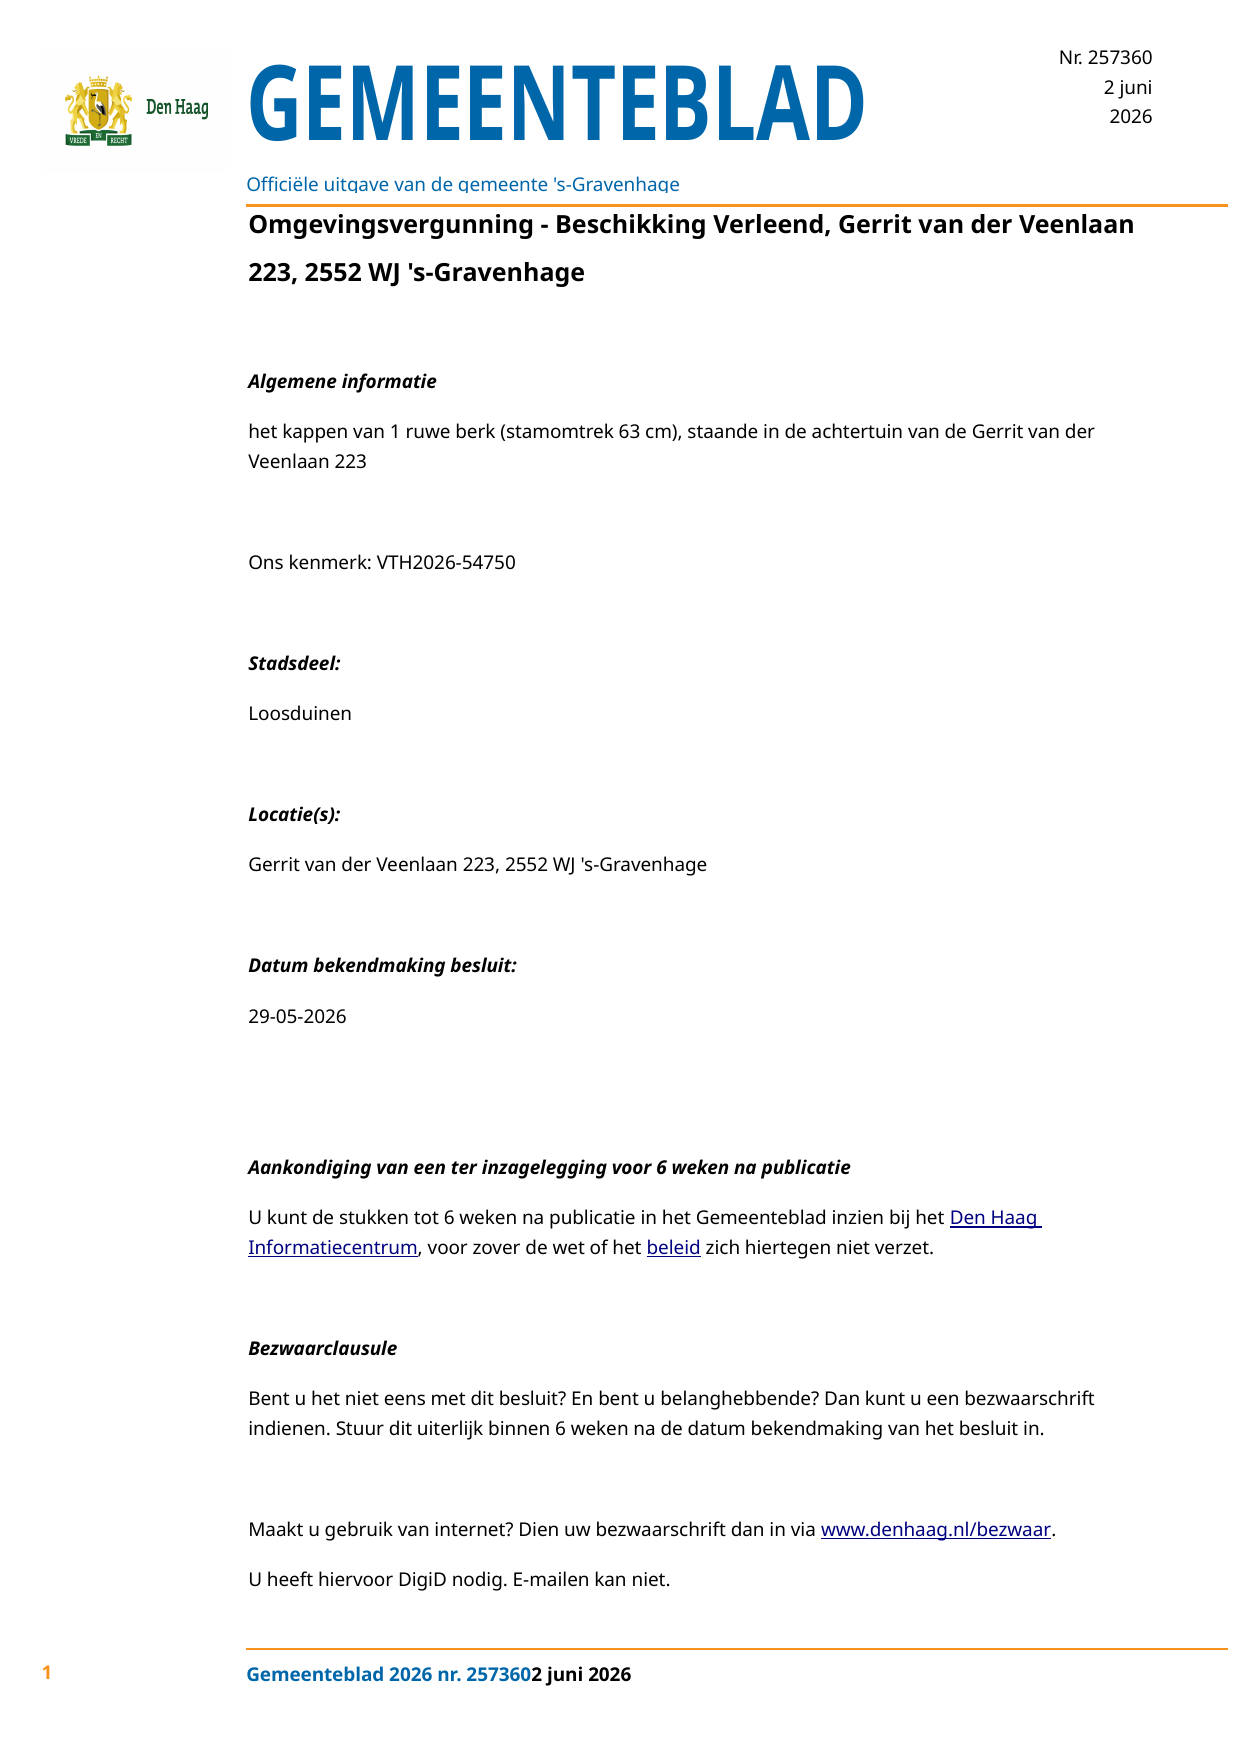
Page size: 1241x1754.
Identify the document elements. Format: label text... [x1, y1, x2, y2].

text Ons kenmerk: VTH2026-54750 [248, 549, 1152, 575]
text Omgevingsvergunning - Beschikking Verleend, Gerrit van der Veenlaan 223, 2552 WJ 's-Gravenhage [248, 207, 1152, 288]
picture [41, 47, 231, 172]
text het kappen van 1 ruwe berk (stamomtrek 63 cm), staande in de achtertuin van de Gerrit van der Veenlaan 223 [248, 419, 1152, 474]
text Gerrit van der Veenlaan 223, 2552 WJ 's-Gravenhage [248, 852, 1152, 877]
text Aankondiging van een ter inzagelegging voor 6 weken na publicatie [248, 1154, 1152, 1180]
text Datum bekendmaking besluit: [248, 952, 1152, 978]
text 29-05-2026 [248, 1003, 1152, 1029]
text U kunt de stukken tot 6 weken na publicatie in het Gemeenteblad inzien bij het Den Haag Informatiecentrum, voor zover de wet of het beleid zich hiertegen niet verzet. [248, 1204, 1152, 1260]
text Stadsdeel: [248, 650, 1152, 676]
text Algemene informatie [248, 368, 1152, 394]
text Maakt u gebruik van internet? Dien uw bezwaarschrift dan in via www.denhaag.nl/bezwaar. [248, 1516, 1152, 1542]
text Locatie(s): [248, 801, 1152, 827]
text Loosduinen [248, 700, 1152, 726]
text Bent u het niet eens met dit besluit? En bent u belanghebbende? Dan kunt u een bezwaarschrift indienen. Stuur dit uiterlijk binnen 6 weken na de datum bekendmaking van het besluit in. [248, 1385, 1152, 1441]
text U heeft hiervoor DigiD nodig. E-mailen kan niet. [248, 1566, 1152, 1592]
text Bezwaarclausule [248, 1335, 1152, 1361]
